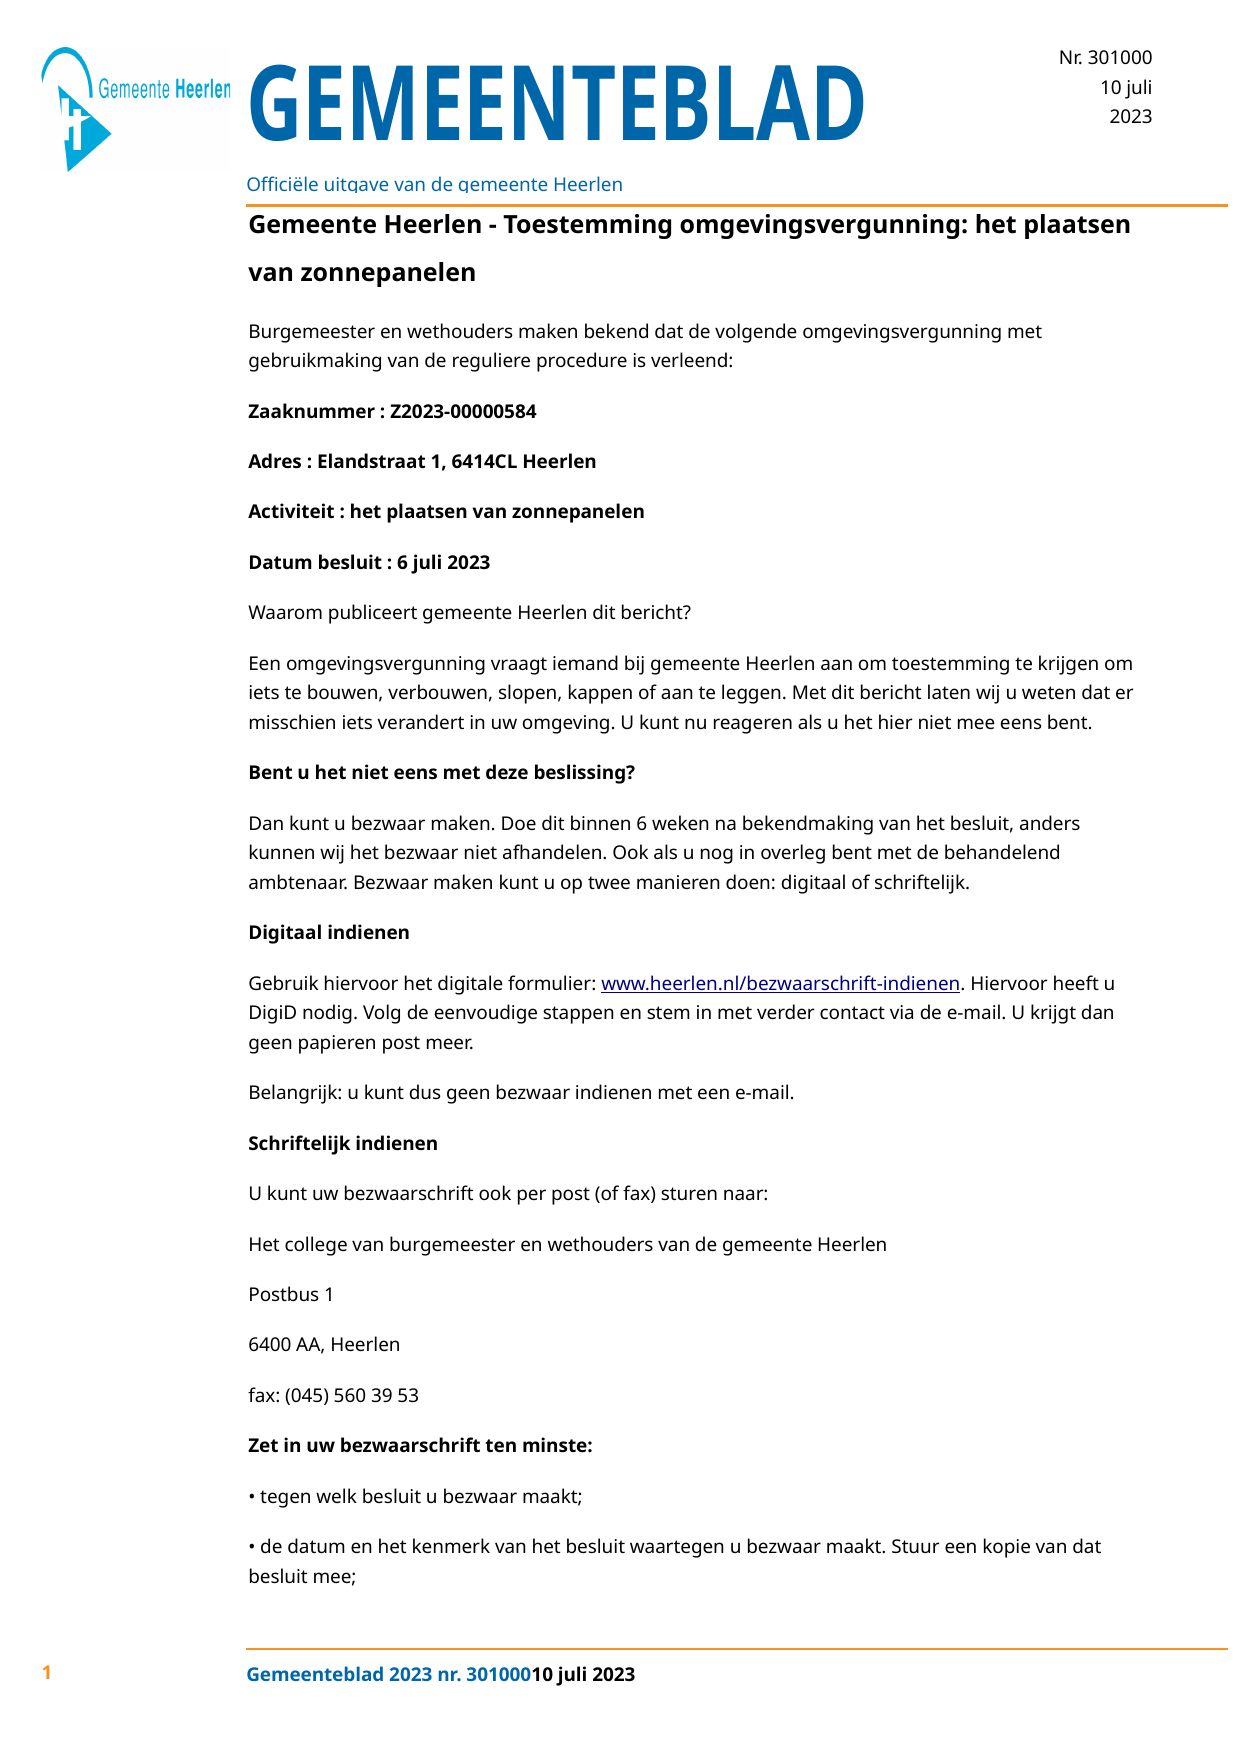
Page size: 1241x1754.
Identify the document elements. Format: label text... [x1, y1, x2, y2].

text Gemeente Heerlen - Toestemming omgevingsvergunning: het plaatsen van zonnepanelen [248, 207, 1152, 288]
text Gebruik hiervoor het digitale formulier: www.heerlen.nl/bezwaarschrift-indienen. Hiervoor heeft u DigiD nodig. Volg de eenvoudige stappen en stem in met verder contact via de e-mail. U krijgt dan geen papieren post meer. [248, 970, 1152, 1055]
text Zet in uw bezwaarschrift ten minste: [248, 1432, 1152, 1458]
text Postbus 1 [248, 1281, 1152, 1307]
text • tegen welk besluit u bezwaar maakt; [248, 1483, 1152, 1509]
text Zaaknummer : Z2023-00000584 [248, 398, 1152, 424]
text Het college van burgemeester en wethouders van de gemeente Heerlen [248, 1231, 1152, 1257]
text Waarom publiceert gemeente Heerlen dit bericht? [248, 599, 1152, 625]
text Dan kunt u bezwaar maken. Doe dit binnen 6 weken na bekendmaking van het besluit, anders kunnen wij het bezwaar niet afhandelen. Ook als u nog in overleg bent met de behandelend ambtenaar. Bezwaar maken kunt u op twee manieren doen: digitaal of schriftelijk. [248, 810, 1152, 895]
text 6400 AA, Heerlen [248, 1332, 1152, 1357]
text Adres : Elandstraat 1, 6414CL Heerlen [248, 448, 1152, 474]
picture [41, 47, 231, 172]
text Een omgevingsvergunning vraagt iemand bij gemeente Heerlen aan om toestemming te krijgen om iets te bouwen, verbouwen, slopen, kappen of aan te leggen. Met dit bericht laten wij u weten dat er misschien iets verandert in uw omgeving. U kunt nu reageren als u het hier niet mee eens bent. [248, 650, 1152, 735]
text Belangrijk: u kunt dus geen bezwaar indienen met een e-mail. [248, 1079, 1152, 1105]
text Datum besluit : 6 juli 2023 [248, 549, 1152, 575]
text fax: (045) 560 39 53 [248, 1382, 1152, 1408]
text Burgemeester en wethouders maken bekend dat de volgende omgevingsvergunning met gebruikmaking van de reguliere procedure is verleend: [248, 318, 1152, 373]
text Schriftelijk indienen [248, 1130, 1152, 1156]
text Bent u het niet eens met deze beslissing? [248, 759, 1152, 785]
text Digitaal indienen [248, 919, 1152, 945]
text U kunt uw bezwaarschrift ook per post (of fax) sturen naar: [248, 1180, 1152, 1206]
picture [41, 47, 59, 70]
text • de datum en het kenmerk van het besluit waartegen u bezwaar maakt. Stuur een kopie van dat besluit mee; [248, 1533, 1152, 1589]
text Activiteit : het plaatsen van zonnepanelen [248, 499, 1152, 524]
